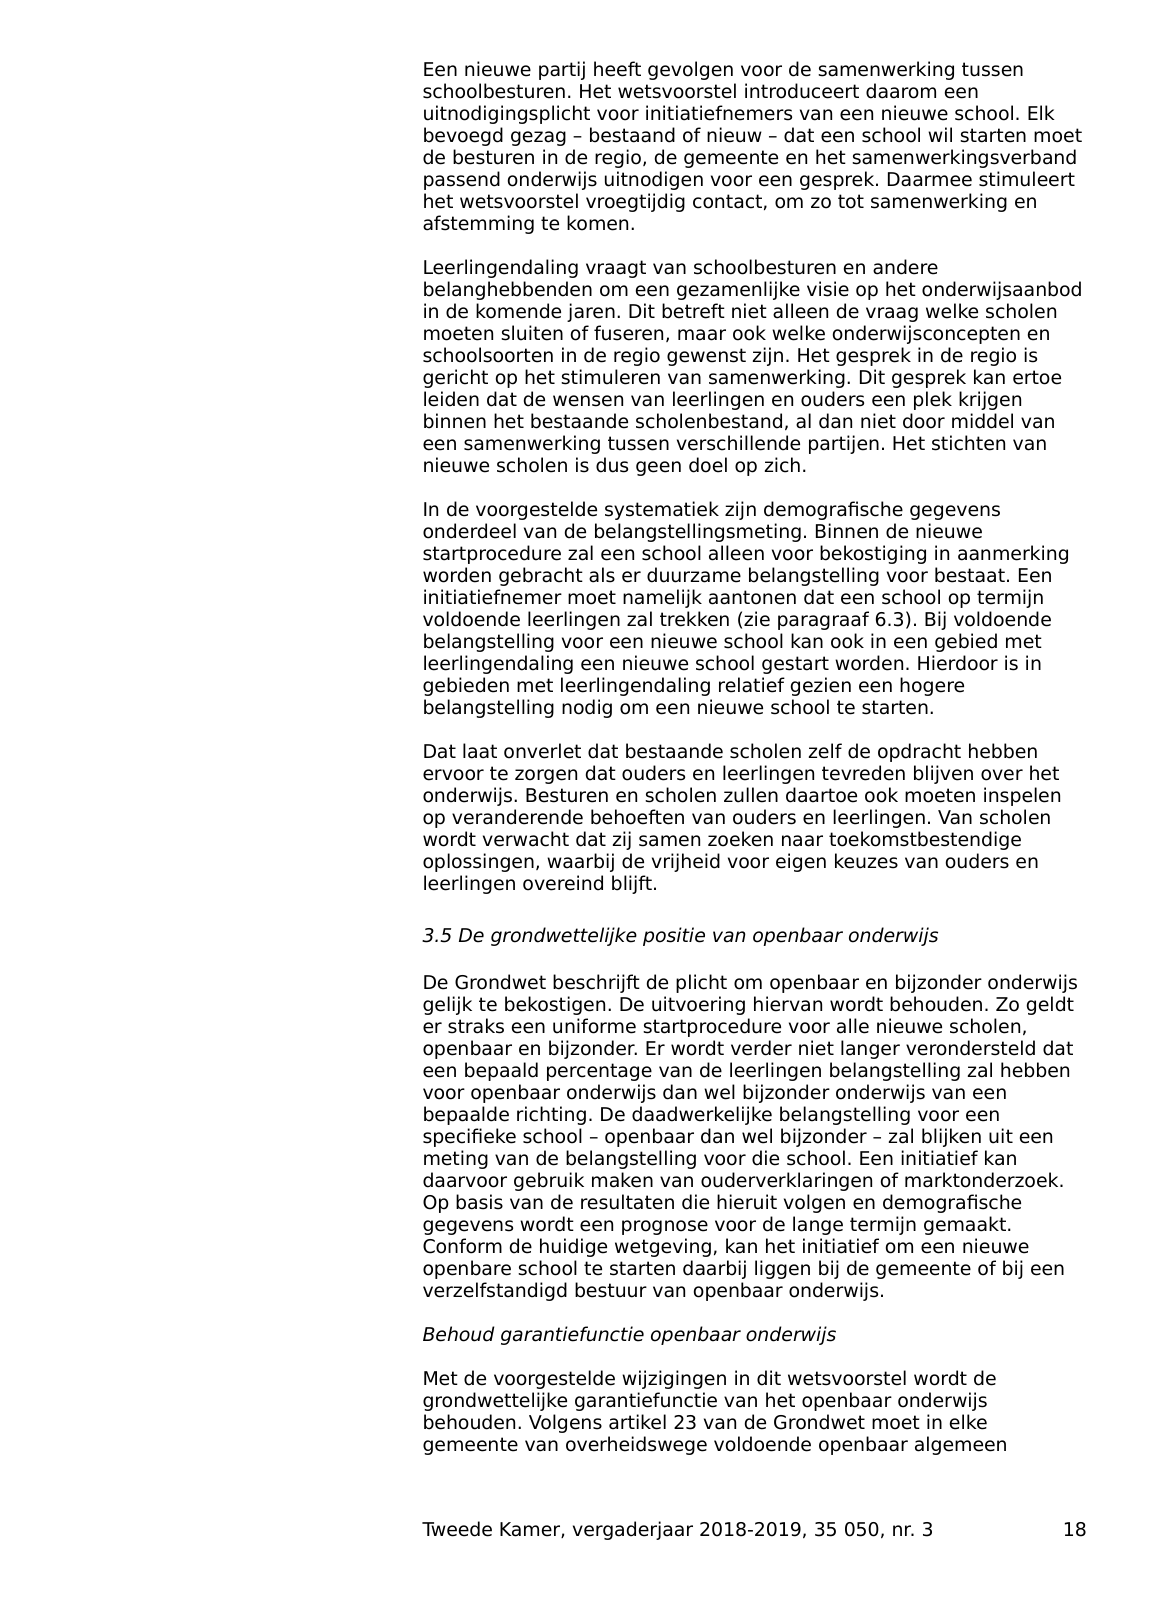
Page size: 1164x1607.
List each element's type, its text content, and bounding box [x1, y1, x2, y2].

text De Grondwet beschrijft de plicht om openbaar en bijzonder onderwijs gelijk te bekostigen. De uitvoering hiervan wordt behouden. Zo geldt er straks een uniforme startprocedure voor alle nieuwe scholen, openbaar en bijzonder. Er wordt verder niet langer verondersteld dat een bepaald percentage van de leerlingen belangstelling zal hebben voor openbaar onderwijs dan wel bijzonder onderwijs van een bepaalde richting. De daadwerkelijke belangstelling voor een specifieke school – openbaar dan wel bijzonder – zal blijken uit een meting van de belangstelling voor die school. Een initiatief kan daarvoor gebruik maken van ouderverklaringen of marktonderzoek. Op basis van de resultaten die hieruit volgen en demografische gegevens wordt een prognose voor de lange termijn gemaakt. Conform de huidige wetgeving, kan het initiatief om een nieuwe openbare school te starten daarbij liggen bij de gemeente of bij een verzelfstandigd bestuur van openbaar onderwijs. [422, 972, 1087, 1302]
text Leerlingendaling vraagt van schoolbesturen en andere belanghebbenden om een gezamenlijke visie op het onderwijsaanbod in de komende jaren. Dit betreft niet alleen de vraag welke scholen moeten sluiten of fuseren, maar ook welke onderwijsconcepten en schoolsoorten in de regio gewenst zijn. Het gesprek in de regio is gericht op het stimuleren van samenwerking. Dit gesprek kan ertoe leiden dat de wensen van leerlingen en ouders een plek krijgen binnen het bestaande scholenbestand, al dan niet door middel van een samenwerking tussen verschillende partijen. Het stichten van nieuwe scholen is dus geen doel op zich. [422, 257, 1087, 477]
text Met de voorgestelde wijzigingen in dit wetsvoorstel wordt de grondwettelijke garantiefunctie van het openbaar onderwijs behouden. Volgens artikel 23 van de Grondwet moet in elke gemeente van overheidswege voldoende openbaar algemeen [422, 1368, 1087, 1456]
text In de voorgestelde systematiek zijn demografische gegevens onderdeel van de belangstellingsmeting. Binnen de nieuwe startprocedure zal een school alleen voor bekostiging in aanmerking worden gebracht als er duurzame belangstelling voor bestaat. Een initiatiefnemer moet namelijk aantonen dat een school op termijn voldoende leerlingen zal trekken (zie paragraaf 6.3). Bij voldoende belangstelling voor een nieuwe school kan ook in een gebied met leerlingendaling een nieuwe school gestart worden. Hierdoor is in gebieden met leerlingendaling relatief gezien een hogere belangstelling nodig om een nieuwe school te starten. [422, 499, 1087, 719]
subtitle 3.5 De grondwettelijke positie van openbaar onderwijs [422, 925, 1087, 947]
text Dat laat onverlet dat bestaande scholen zelf de opdracht hebben ervoor te zorgen dat ouders en leerlingen tevreden blijven over het onderwijs. Besturen en scholen zullen daartoe ook moeten inspelen op veranderende behoeften van ouders en leerlingen. Van scholen wordt verwacht dat zij samen zoeken naar toekomstbestendige oplossingen, waarbij de vrijheid voor eigen keuzes van ouders en leerlingen overeind blijft. [422, 741, 1087, 895]
text Een nieuwe partij heeft gevolgen voor de samenwerking tussen schoolbesturen. Het wetsvoorstel introduceert daarom een uitnodigingsplicht voor initiatiefnemers van een nieuwe school. Elk bevoegd gezag – bestaand of nieuw – dat een school wil starten moet de besturen in de regio, de gemeente en het samenwerkingsverband passend onderwijs uitnodigen voor een gesprek. Daarmee stimuleert het wetsvoorstel vroegtijdig contact, om zo tot samenwerking en afstemming te komen. [422, 59, 1087, 235]
subtitle Behoud garantiefunctie openbaar onderwijs [422, 1324, 1087, 1346]
